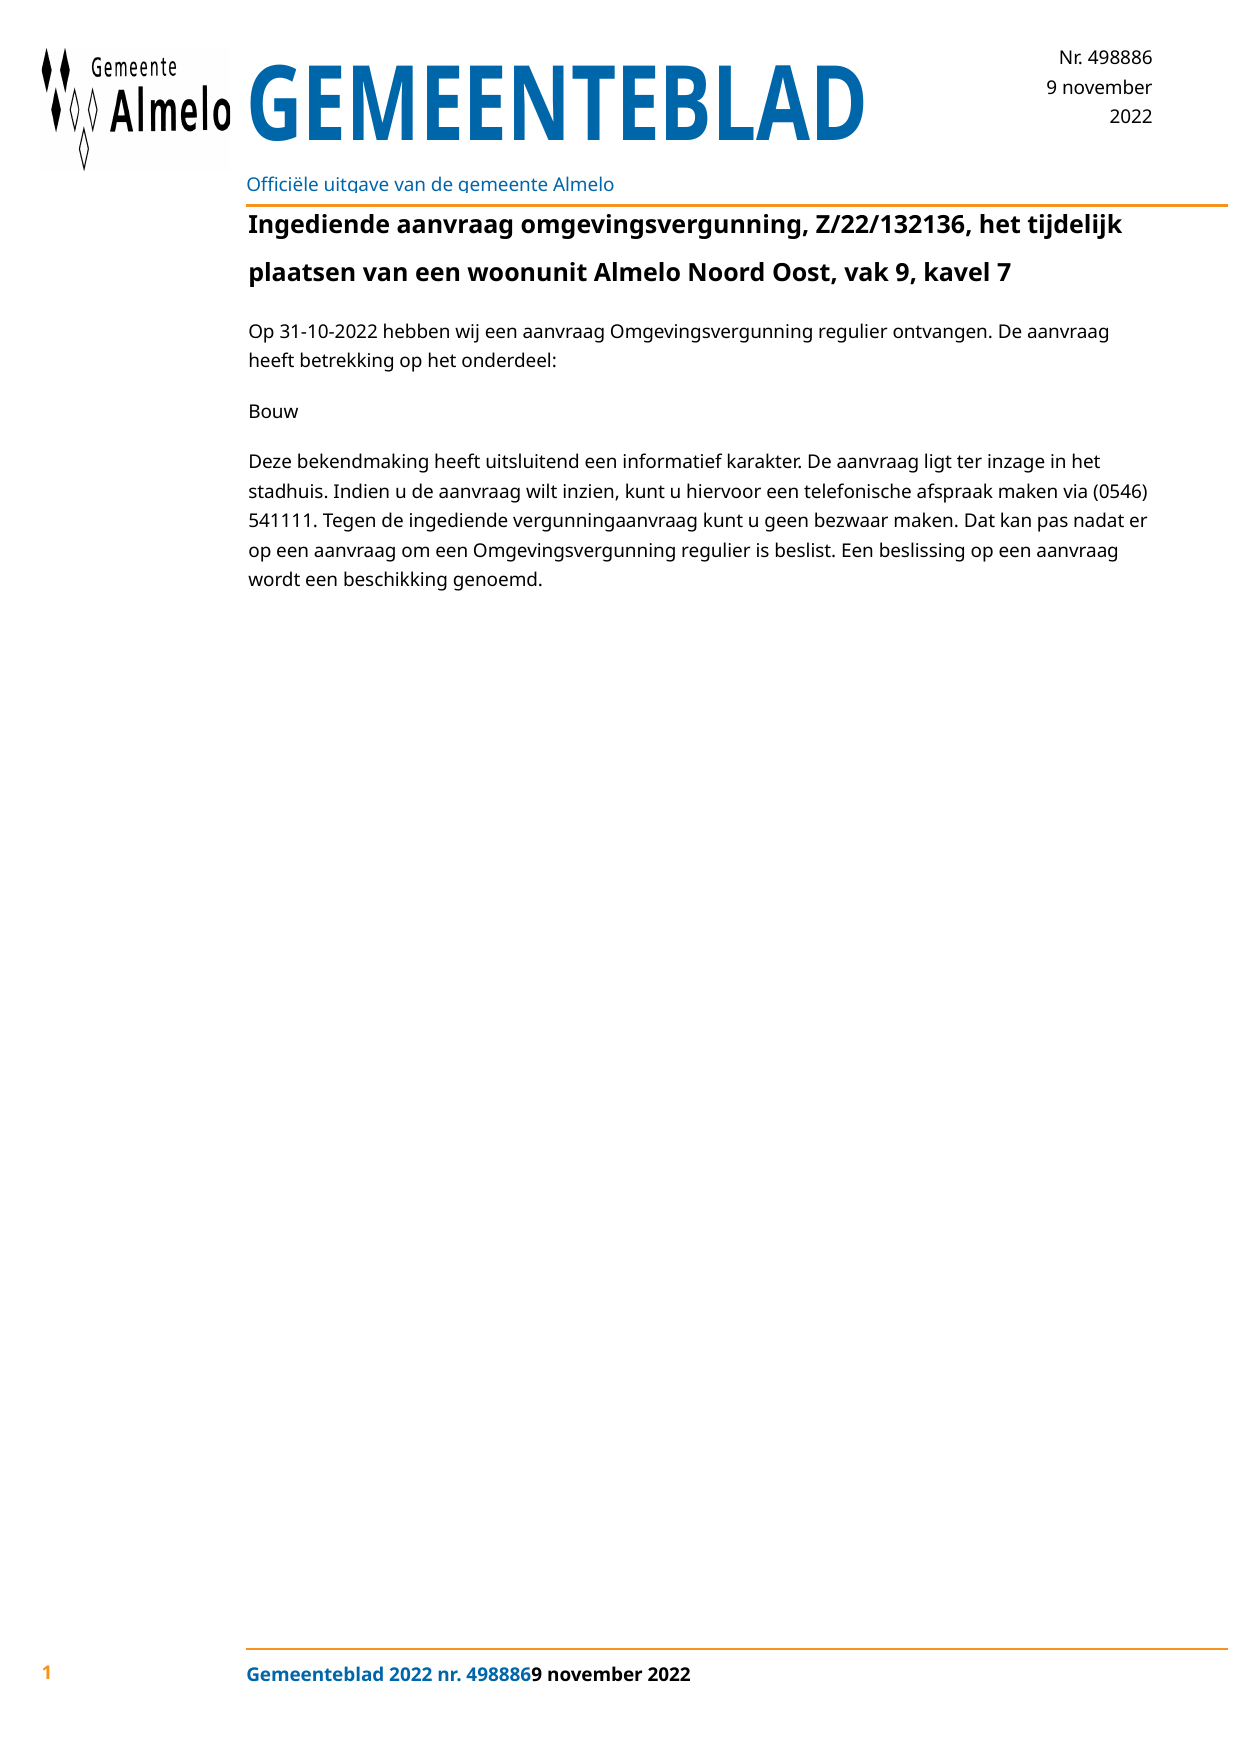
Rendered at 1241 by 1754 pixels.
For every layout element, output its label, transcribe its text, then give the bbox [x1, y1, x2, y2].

text Ingediende aanvraag omgevingsvergunning, Z/22/132136, het tijdelijk plaatsen van een woonunit Almelo Noord Oost, vak 9, kavel 7 [248, 207, 1152, 288]
text Op 31-10-2022 hebben wij een aanvraag Omgevingsvergunning regulier ontvangen. De aanvraag heeft betrekking op het onderdeel: [248, 318, 1152, 373]
text Deze bekendmaking heeft uitsluitend een informatief karakter. De aanvraag ligt ter inzage in het stadhuis. Indien u de aanvraag wilt inzien, kunt u hiervoor een telefonische afspraak maken via (0546) 541111. Tegen de ingediende vergunningaanvraag kunt u geen bezwaar maken. Dat kan pas nadat er op een aanvraag om een Omgevingsvergunning regulier is beslist. Een beslissing op een aanvraag wordt een beschikking genoemd. [248, 448, 1152, 592]
picture [41, 47, 231, 172]
text Bouw [248, 398, 1152, 424]
